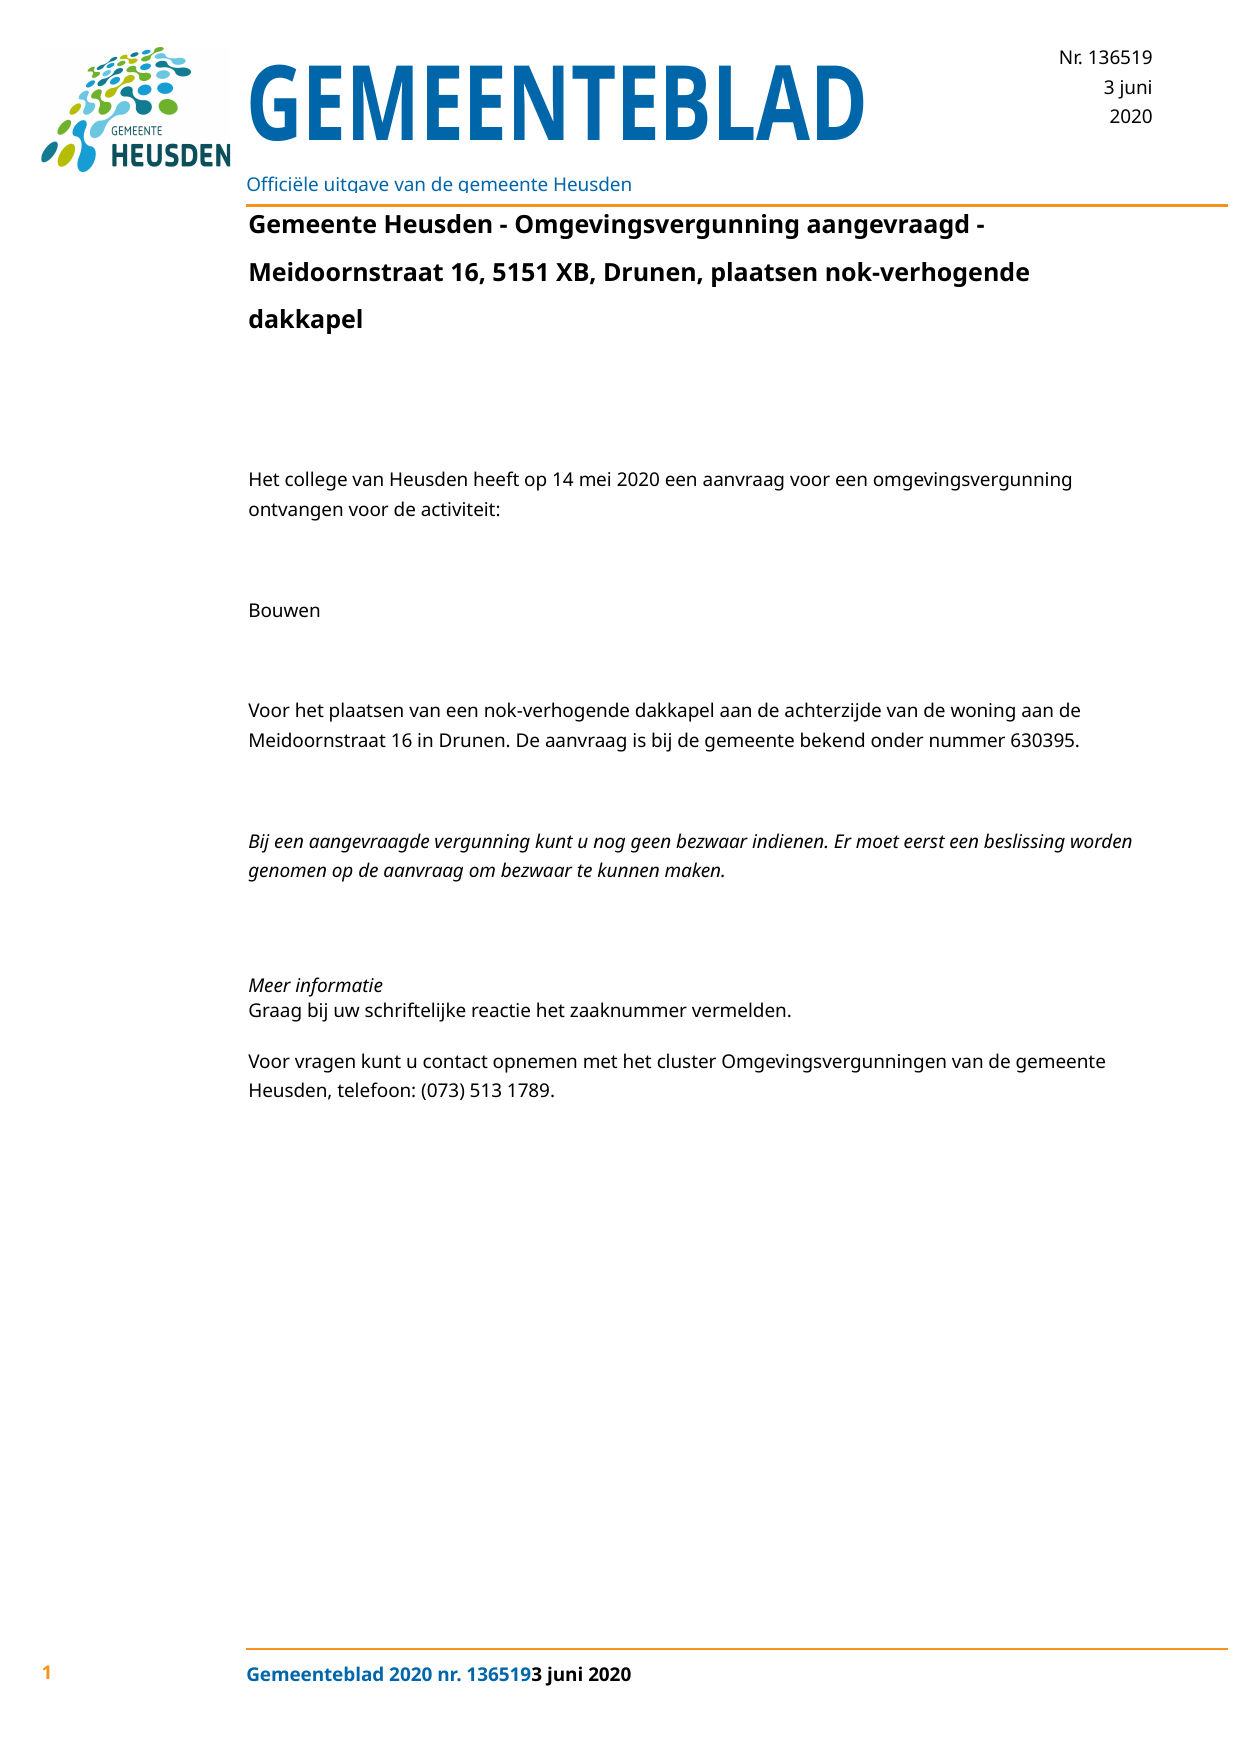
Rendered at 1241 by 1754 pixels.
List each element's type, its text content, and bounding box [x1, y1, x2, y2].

text Het college van Heusden heeft op 14 mei 2020 een aanvraag voor een omgevingsvergunning ontvangen voor de activiteit: [248, 466, 1152, 522]
text Gemeente Heusden - Omgevingsvergunning aangevraagd - Meidoornstraat 16, 5151 XB, Drunen, plaatsen nok-verhogende dakkapel [248, 207, 1152, 336]
text Voor vragen kunt u contact opnemen met het cluster Omgevingsvergunningen van de gemeente Heusden, telefoon: (073) 513 1789. [248, 1048, 1152, 1103]
text Meer informatie [248, 972, 1152, 998]
text Graag bij uw schriftelijke reactie het zaaknummer vermelden. [248, 998, 1152, 1023]
text Bouwen [248, 597, 1152, 622]
text Bij een aangevraagde vergunning kunt u nog geen bezwaar indienen. Er moet eerst een beslissing worden genomen op de aanvraag om bezwaar te kunnen maken. [248, 828, 1152, 883]
picture [41, 47, 231, 172]
text Voor het plaatsen van een nok-verhogende dakkapel aan de achterzijde van de woning aan de Meidoornstraat 16 in Drunen. De aanvraag is bij de gemeente bekend onder nummer 630395. [248, 698, 1152, 753]
